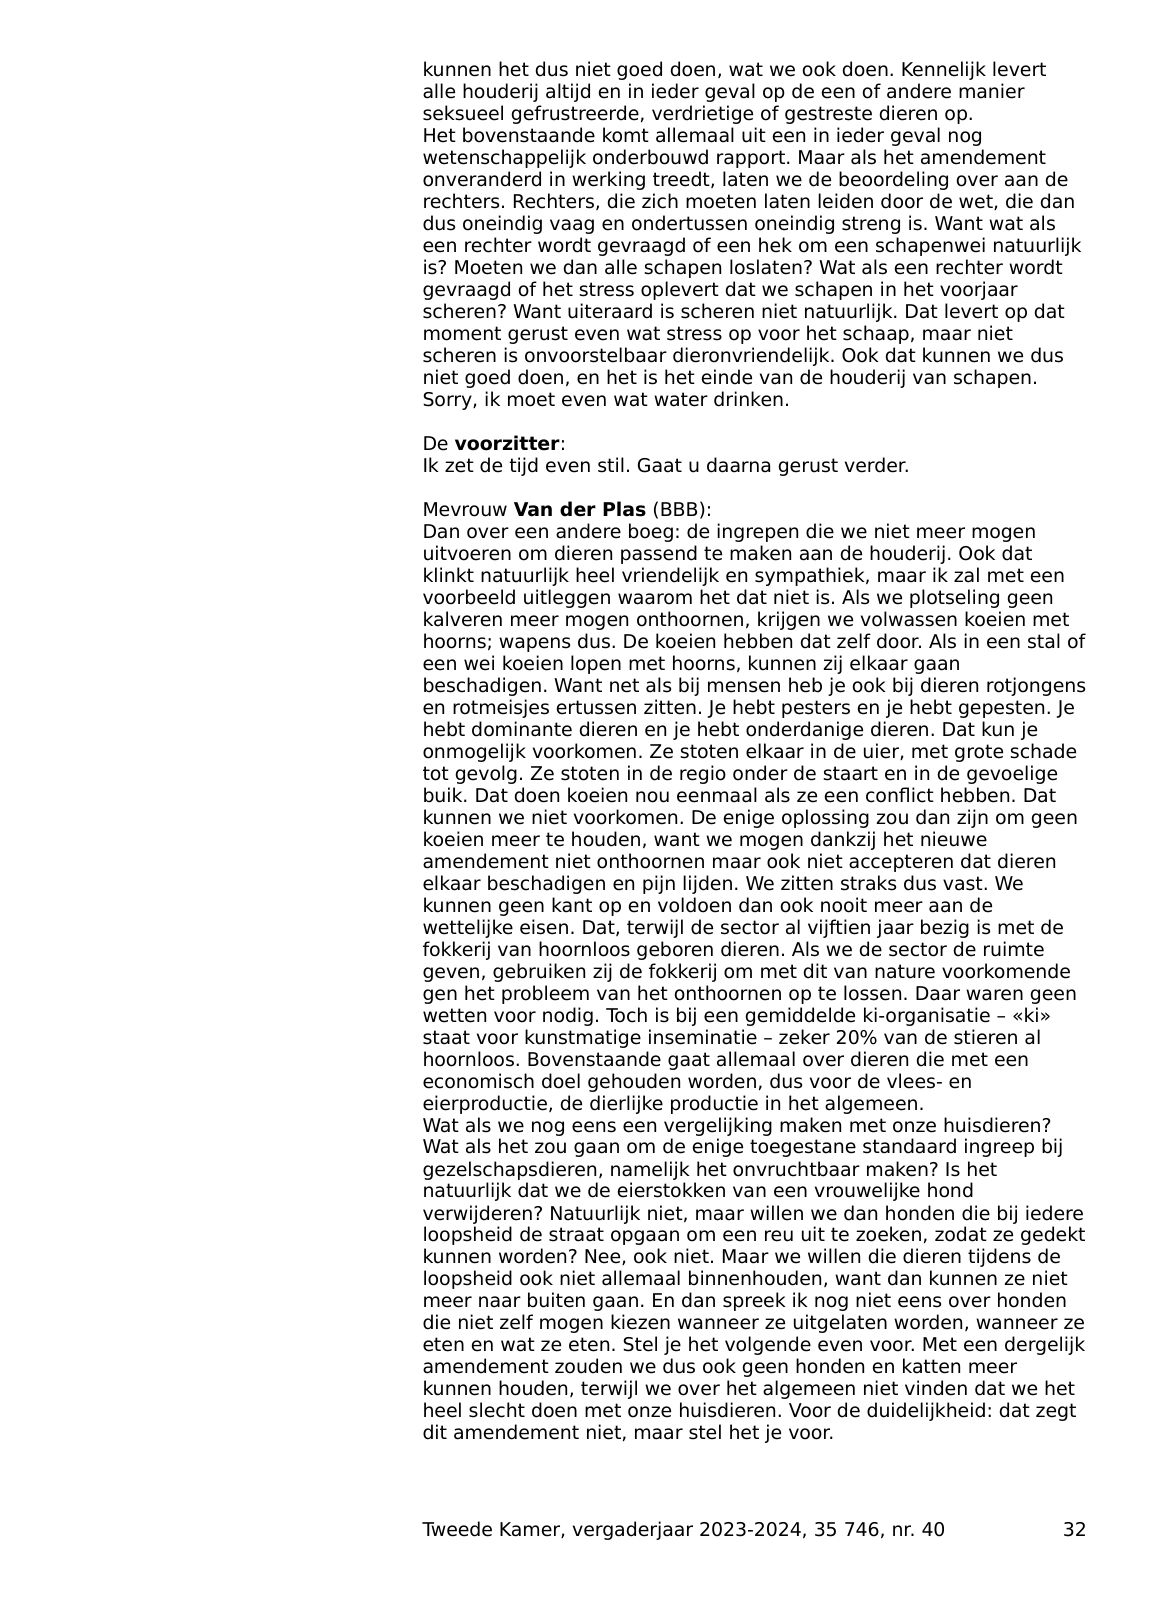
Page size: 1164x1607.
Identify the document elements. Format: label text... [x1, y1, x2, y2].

text Dan over een andere boeg: de ingrepen die we niet meer mogen uitvoeren om dieren passend te maken aan de houderij. Ook dat klinkt natuurlijk heel vriendelijk en sympathiek, maar ik zal met een voorbeeld uitleggen waarom het dat niet is. Als we plotseling geen kalveren meer mogen onthoornen, krijgen we volwassen koeien met hoorns; wapens dus. De koeien hebben dat zelf door. Als in een stal of een wei koeien lopen met hoorns, kunnen zij elkaar gaan beschadigen. Want net als bij mensen heb je ook bij dieren rotjongens en rotmeisjes ertussen zitten. Je hebt pesters en je hebt gepesten. Je hebt dominante dieren en je hebt onderdanige dieren. Dat kun je onmogelijk voorkomen. Ze stoten elkaar in de uier, met grote schade tot gevolg. Ze stoten in de regio onder de staart en in de gevoelige buik. Dat doen koeien nou eenmaal als ze een conflict hebben. Dat kunnen we niet voorkomen. De enige oplossing zou dan zijn om geen koeien meer te houden, want we mogen dankzij het nieuwe amendement niet onthoornen maar ook niet accepteren dat dieren elkaar beschadigen en pijn lijden. We zitten straks dus vast. We kunnen geen kant op en voldoen dan ook nooit meer aan de wettelijke eisen. Dat, terwijl de sector al vijftien jaar bezig is met de fokkerij van hoornloos geboren dieren. Als we de sector de ruimte geven, gebruiken zij de fokkerij om met dit van nature voorkomende gen het probleem van het onthoornen op te lossen. Daar waren geen wetten voor nodig. Toch is bij een gemiddelde ki-organisatie – «ki» staat voor kunstmatige inseminatie – zeker 20% van de stieren al hoornloos. Bovenstaande gaat allemaal over dieren die met een economisch doel gehouden worden, dus voor de vlees- en eierproductie, de dierlijke productie in het algemeen. [422, 521, 1087, 1114]
text Sorry, ik moet even wat water drinken. [422, 389, 1087, 411]
text Mevrouw Van der Plas (BBB): [422, 499, 1087, 521]
text kunnen het dus niet goed doen, wat we ook doen. Kennelijk levert alle houderij altijd en in ieder geval op de een of andere manier seksueel gefrustreerde, verdrietige of gestreste dieren op. [422, 59, 1087, 125]
text Ik zet de tijd even stil. Gaat u daarna gerust verder. [422, 455, 1087, 477]
text Het bovenstaande komt allemaal uit een in ieder geval nog wetenschappelijk onderbouwd rapport. Maar als het amendement onveranderd in werking treedt, laten we de beoordeling over aan de rechters. Rechters, die zich moeten laten leiden door de wet, die dan dus oneindig vaag en ondertussen oneindig streng is. Want wat als een rechter wordt gevraagd of een hek om een schapenwei natuurlijk is? Moeten we dan alle schapen loslaten? Wat als een rechter wordt gevraagd of het stress oplevert dat we schapen in het voorjaar scheren? Want uiteraard is scheren niet natuurlijk. Dat levert op dat moment gerust even wat stress op voor het schaap, maar niet scheren is onvoorstelbaar dieronvriendelijk. Ook dat kunnen we dus niet goed doen, en het is het einde van de houderij van schapen. [422, 125, 1087, 389]
text De voorzitter: [422, 433, 1087, 455]
text Wat als we nog eens een vergelijking maken met onze huisdieren? Wat als het zou gaan om de enige toegestane standaard ingreep bij gezelschapsdieren, namelijk het onvruchtbaar maken? Is het natuurlijk dat we de eierstokken van een vrouwelijke hond verwijderen? Natuurlijk niet, maar willen we dan honden die bij iedere loopsheid de straat opgaan om een reu uit te zoeken, zodat ze gedekt kunnen worden? Nee, ook niet. Maar we willen die dieren tijdens de loopsheid ook niet allemaal binnenhouden, want dan kunnen ze niet meer naar buiten gaan. En dan spreek ik nog niet eens over honden die niet zelf mogen kiezen wanneer ze uitgelaten worden, wanneer ze eten en wat ze eten. Stel je het volgende even voor. Met een dergelijk amendement zouden we dus ook geen honden en katten meer kunnen houden, terwijl we over het algemeen niet vinden dat we het heel slecht doen met onze huisdieren. Voor de duidelijkheid: dat zegt dit amendement niet, maar stel het je voor. [422, 1114, 1087, 1444]
